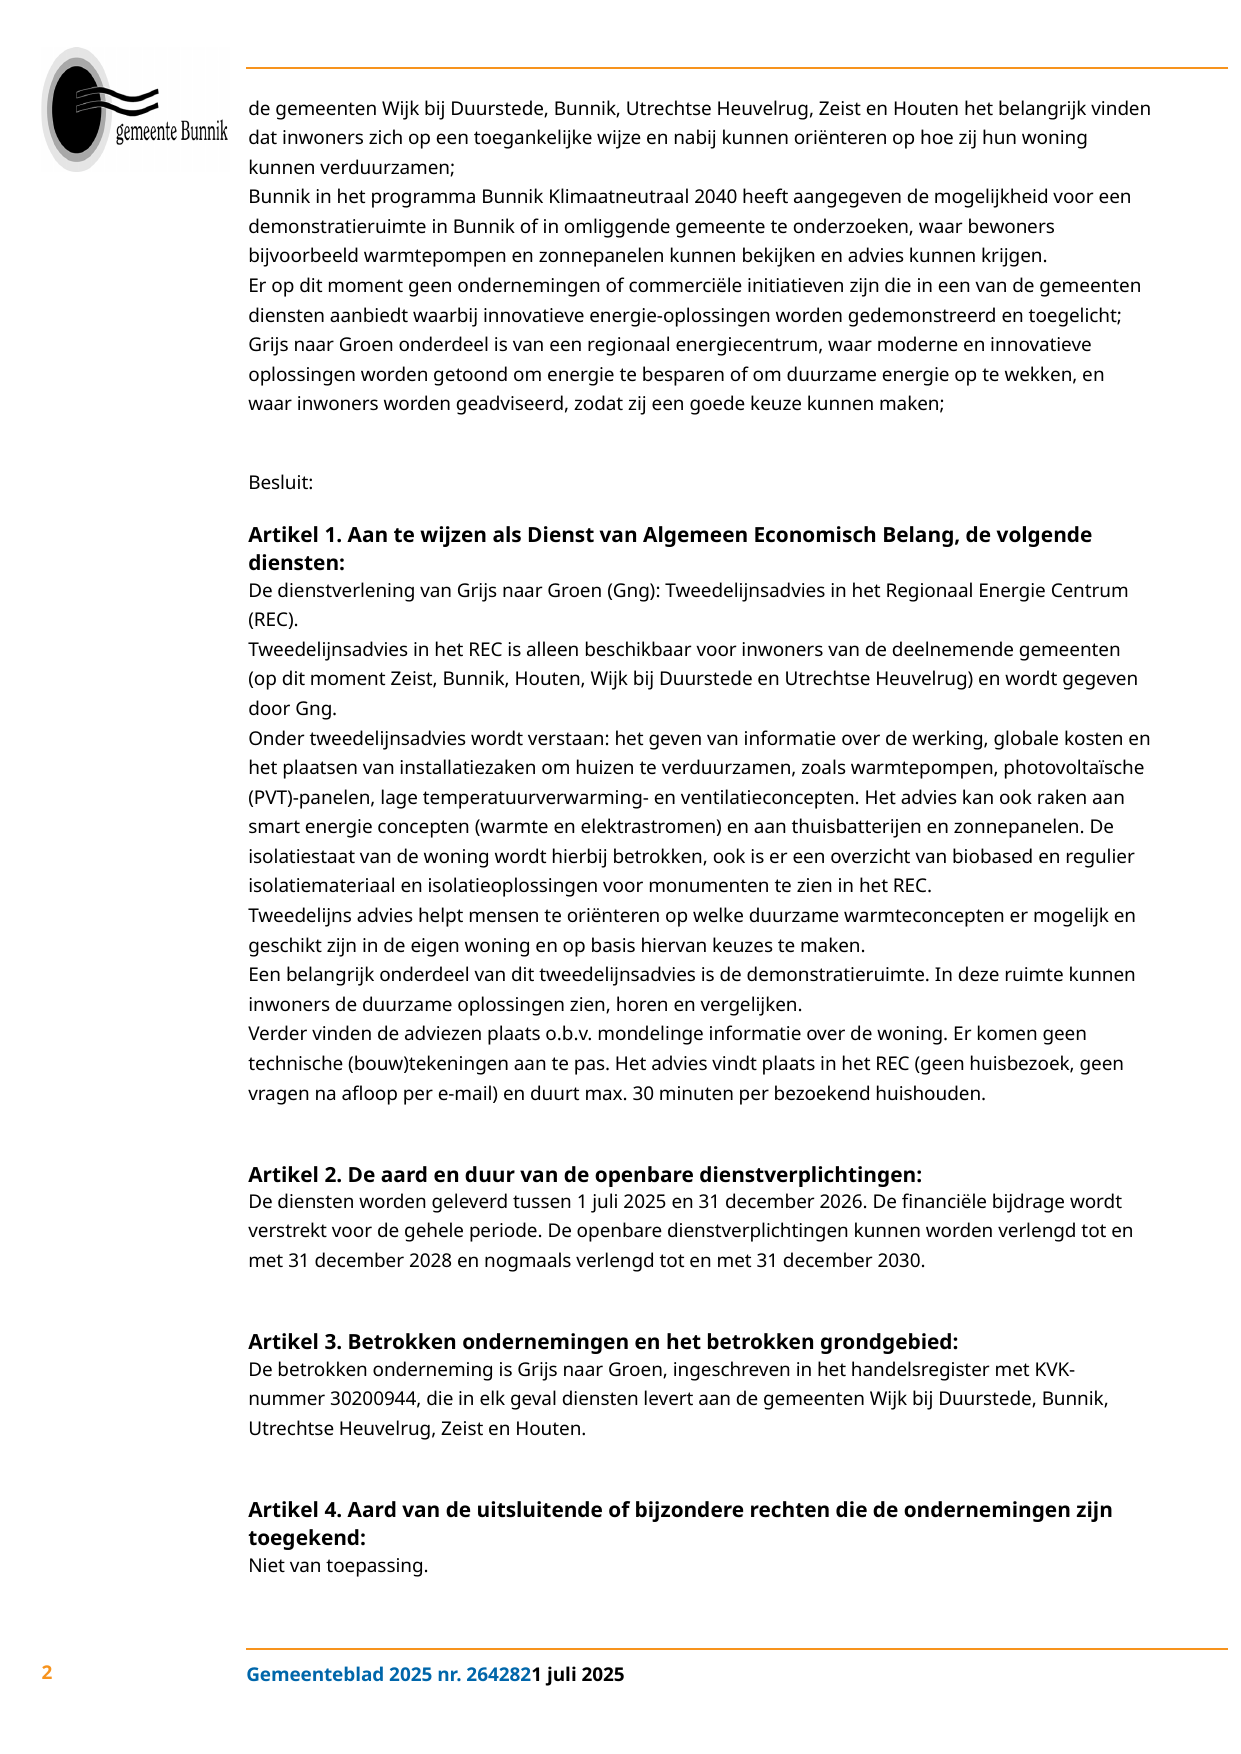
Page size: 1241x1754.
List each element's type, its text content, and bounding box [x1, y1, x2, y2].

text Verder vinden de adviezen plaats o.b.v. mondelinge informatie over de woning. Er komen geen technische (bouw)tekeningen aan te pas. Het advies vindt plaats in het REC (geen huisbezoek, geen vragen na afloop per e-mail) en duurt max. 30 minuten per bezoekend huishouden. [248, 1021, 1152, 1105]
text De diensten worden geleverd tussen 1 juli 2025 en 31 december 2026. De financiële bijdrage wordt verstrekt voor de gehele periode. De openbare dienstverplichtingen kunnen worden verlengd tot en met 31 december 2028 en nogmaals verlengd tot en met 31 december 2030. [248, 1188, 1152, 1273]
text De betrokken onderneming is Grijs naar Groen, ingeschreven in het handelsregister met KVK-nummer 30200944, die in elk geval diensten levert aan de gemeenten Wijk bij Duurstede, Bunnik, Utrechtse Heuvelrug, Zeist en Houten. [248, 1356, 1152, 1441]
text De dienstverlening van Grijs naar Groen (Gng): Tweedelijnsadvies in het Regionaal Energie Centrum (REC). [248, 577, 1152, 632]
text Tweedelijnsadvies in het REC is alleen beschikbaar voor inwoners van de deelnemende gemeenten (op dit moment Zeist, Bunnik, Houten, Wijk bij Duurstede en Utrechtse Heuvelrug) en wordt gegeven door Gng. [248, 636, 1152, 721]
text Grijs naar Groen onderdeel is van een regionaal energiecentrum, waar moderne en innovatieve oplossingen worden getoond om energie te besparen of om duurzame energie op te wekken, en waar inwoners worden geadviseerd, zodat zij een goede keuze kunnen maken; [248, 331, 1152, 416]
text Artikel 3. Betrokken ondernemingen en het betrokken grondgebied: [248, 1327, 1152, 1356]
text Artikel 2. De aard en duur van de openbare dienstverplichtingen: [248, 1160, 1152, 1188]
text Niet van toepassing. [248, 1552, 1152, 1577]
text Bunnik in het programma Bunnik Klimaatneutraal 2040 heeft aangegeven de mogelijkheid voor een demonstratieruimte in Bunnik of in omliggende gemeente te onderzoeken, waar bewoners bijvoorbeeld warmtepompen en zonnepanelen kunnen bekijken en advies kunnen krijgen. [248, 183, 1152, 268]
text Een belangrijk onderdeel van dit tweedelijnsadvies is de demonstratieruimte. In deze ruimte kunnen inwoners de duurzame oplossingen zien, horen en vergelijken. [248, 961, 1152, 1017]
text de gemeenten Wijk bij Duurstede, Bunnik, Utrechtse Heuvelrug, Zeist en Houten het belangrijk vinden dat inwoners zich op een toegankelijke wijze en nabij kunnen oriënteren op hoe zij hun woning kunnen verduurzamen; [248, 95, 1152, 180]
text Artikel 1. Aan te wijzen als Dienst van Algemeen Economisch Belang, de volgende diensten: [248, 520, 1152, 577]
text Er op dit moment geen ondernemingen of commerciële initiatieven zijn die in een van de gemeenten diensten aanbiedt waarbij innovatieve energie-oplossingen worden gedemonstreerd en toegelicht; [248, 272, 1152, 328]
text Artikel 4. Aard van de uitsluitende of bijzondere rechten die de ondernemingen zijn toegekend: [248, 1495, 1152, 1552]
text Besluit: [248, 469, 1152, 495]
text Onder tweedelijnsadvies wordt verstaan: het geven van informatie over de werking, globale kosten en het plaatsen van installatiezaken om huizen te verduurzamen, zoals warmtepompen, photovoltaïsche (PVT)-panelen, lage temperatuurverwarming- en ventilatieconcepten. Het advies kan ook raken aan smart energie concepten (warmte en elektrastromen) en aan thuisbatterijen en zonnepanelen. De isolatiestaat van de woning wordt hierbij betrokken, ook is er een overzicht van biobased en regulier isolatiemateriaal en isolatieoplossingen voor monumenten te zien in het REC. [248, 725, 1152, 898]
text Tweedelijns advies helpt mensen te oriënteren op welke duurzame warmteconcepten er mogelijk en geschikt zijn in de eigen woning en op basis hiervan keuzes te maken. [248, 902, 1152, 957]
picture [41, 47, 231, 172]
